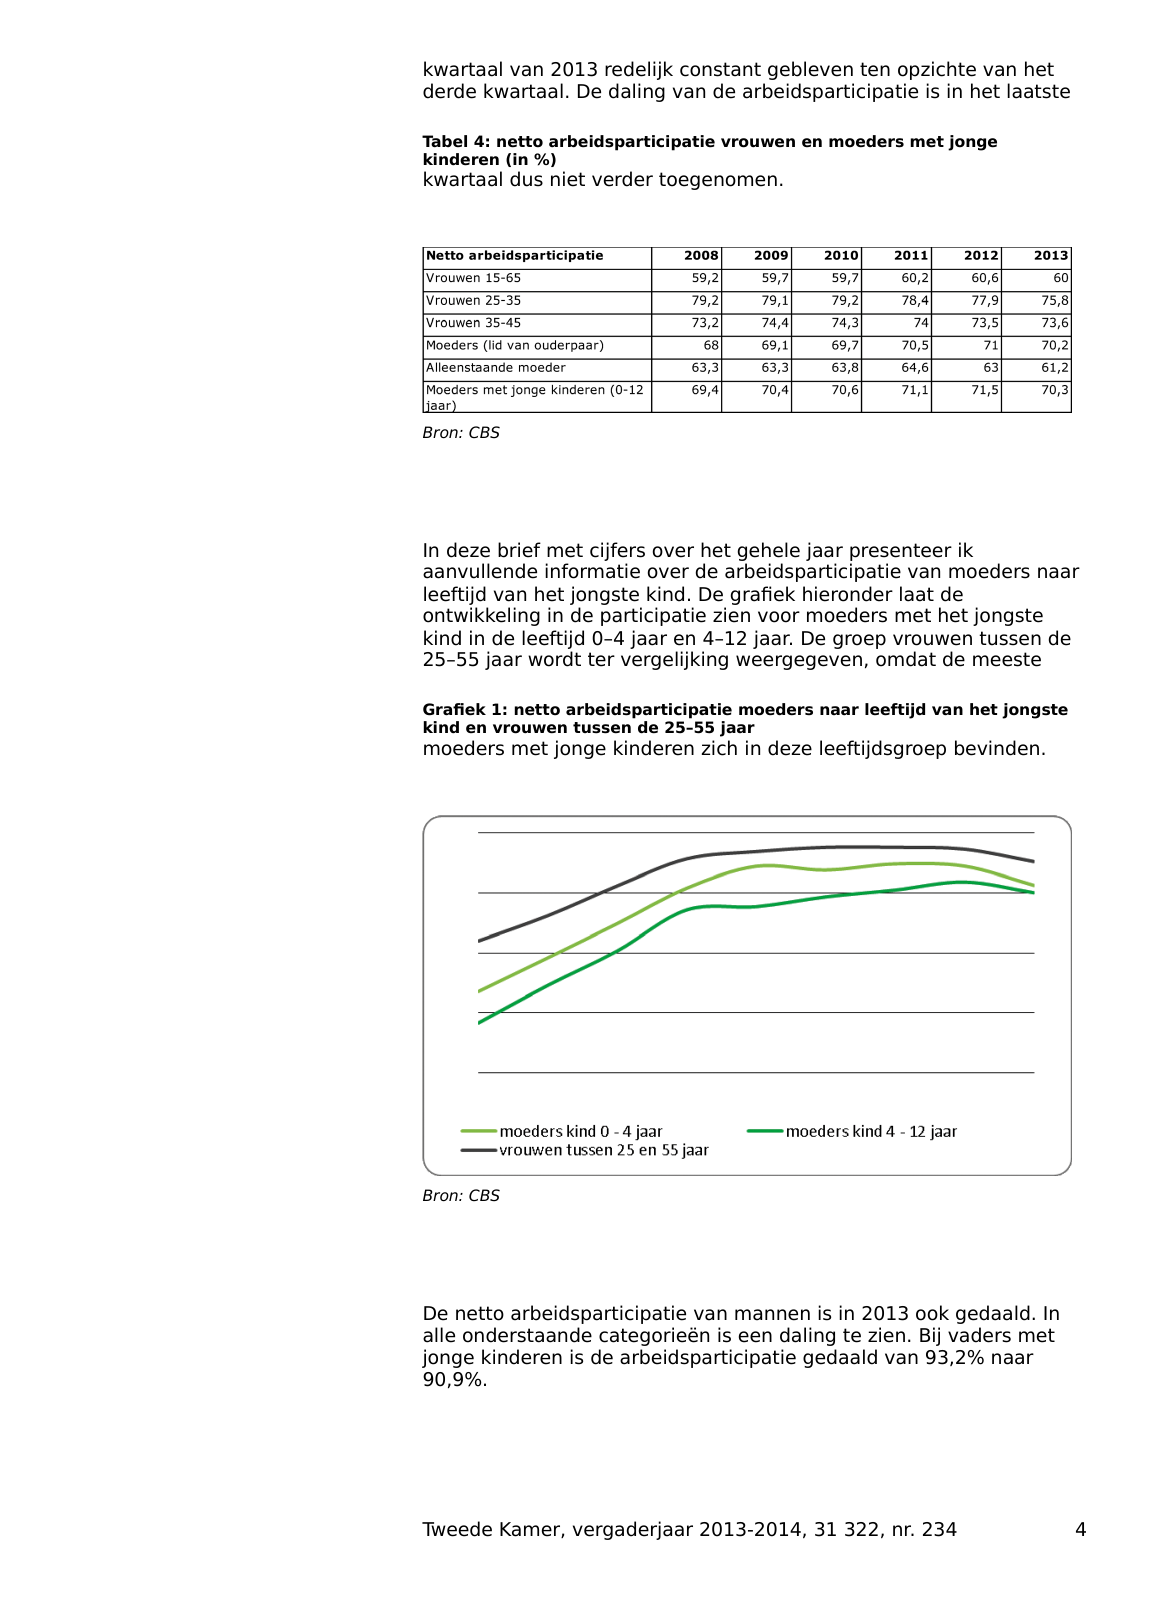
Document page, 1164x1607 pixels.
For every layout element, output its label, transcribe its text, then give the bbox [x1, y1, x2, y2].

text kwartaal van 2013 redelijk constant gebleven ten opzichte van het derde kwartaal. De daling van de arbeidsparticipatie is in het laatste kwartaal dus niet verder toegenomen. [422, 59, 1087, 191]
text Bron: CBS [422, 424, 1072, 442]
text Bron: CBS [422, 1187, 1072, 1206]
text De netto arbeidsparticipatie van mannen is in 2013 ook gedaald. In alle onderstaande categorieën is een daling te zien. Bij vaders met jonge kinderen is de arbeidsparticipatie gedaald van 93,2% naar 90,9%. [422, 1303, 1087, 1391]
text In deze brief met cijfers over het gehele jaar presenteer ik aanvullende informatie over de arbeidsparticipatie van moeders naar leeftijd van het jongste kind. De grafiek hieronder laat de ontwikkeling in de participatie zien voor moeders met het jongste kind in de leeftijd 0–4 jaar en 4–12 jaar. De groep vrouwen tussen de 25–55 jaar wordt ter vergelijking weergegeven, omdat de meeste moeders met jonge kinderen zich in deze leeftijdsgroep bevinden. [422, 539, 1087, 759]
text Tabel 4: netto arbeidsparticipatie vrouwen en moeders met jonge kinderen (in %) [422, 133, 1072, 169]
picture [422, 815, 1072, 1176]
text Grafiek 1: netto arbeidsparticipatie moeders naar leeftijd van het jongste kind en vrouwen tussen de 25–55 jaar [422, 701, 1072, 737]
picture [422, 247, 1072, 413]
